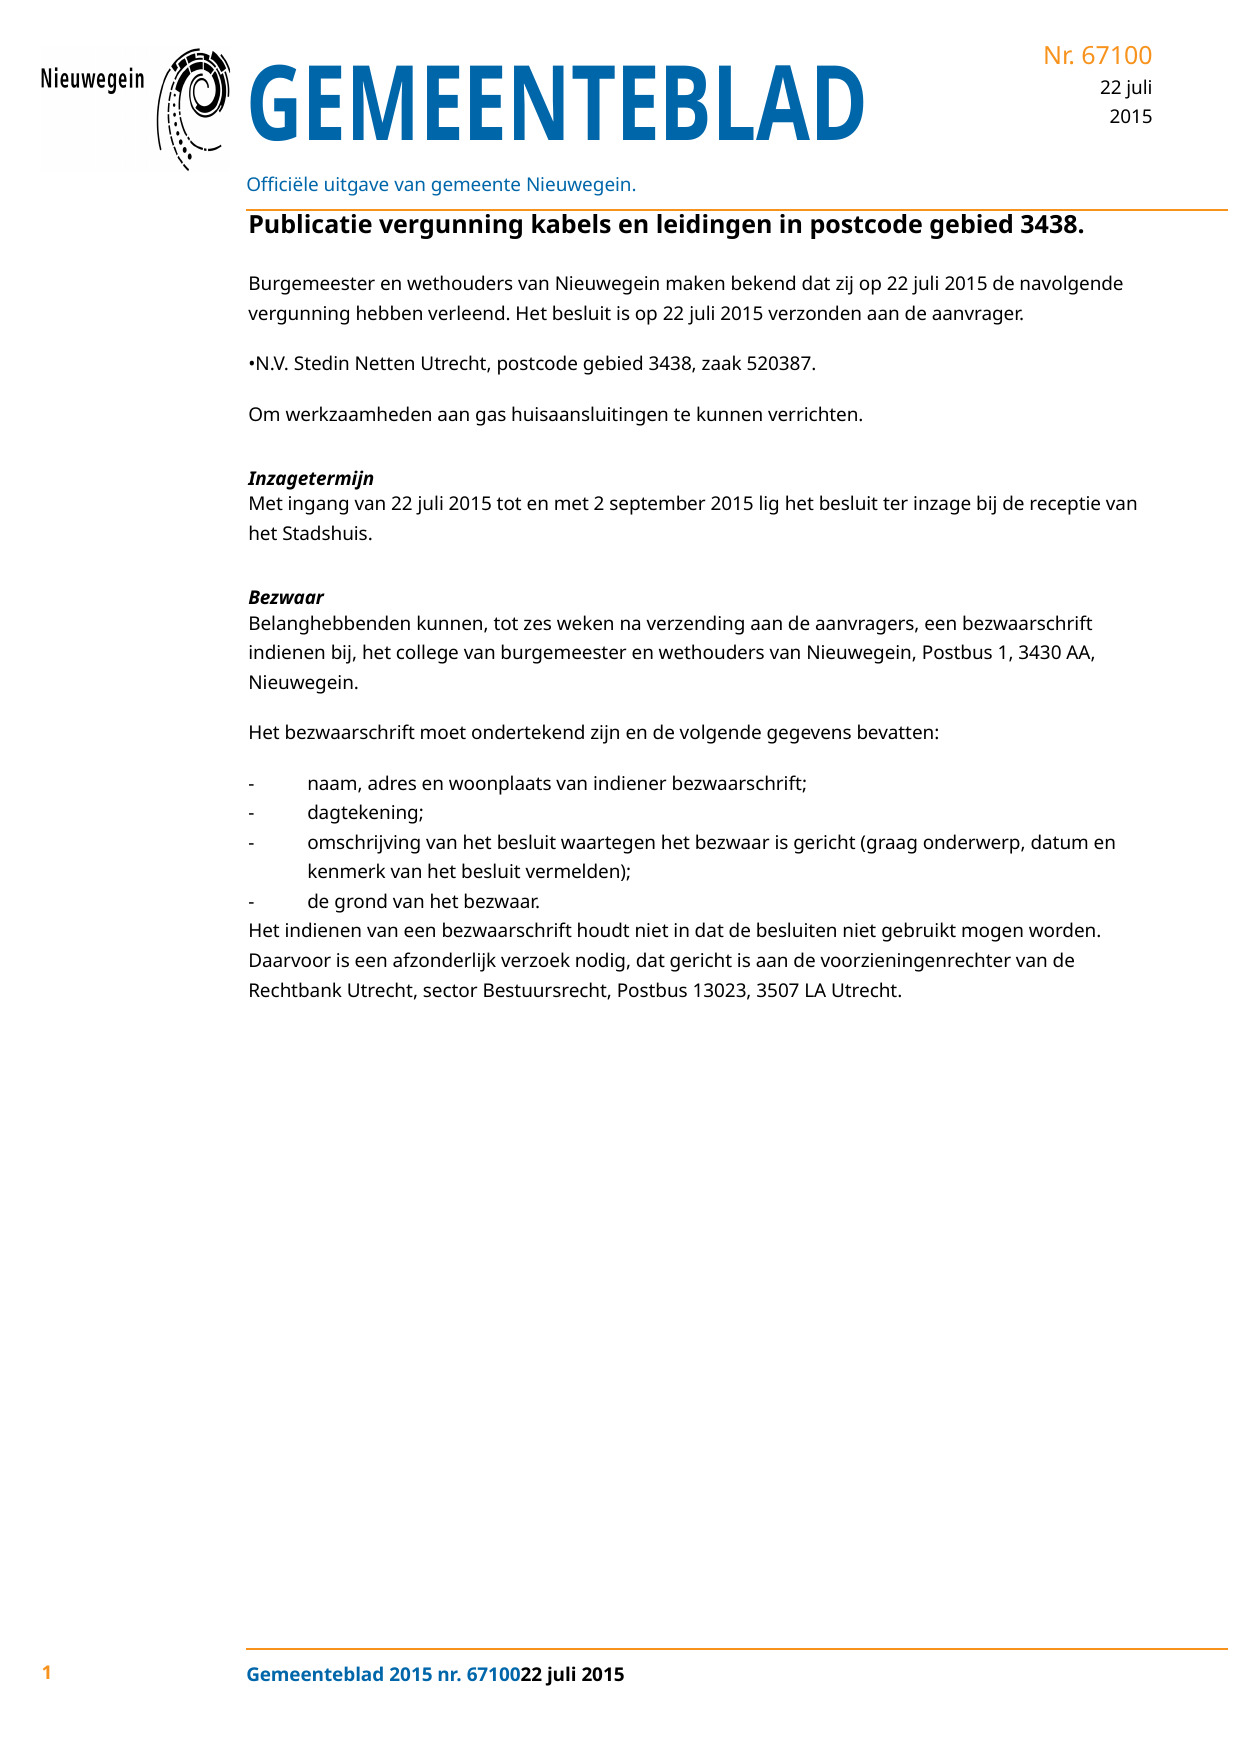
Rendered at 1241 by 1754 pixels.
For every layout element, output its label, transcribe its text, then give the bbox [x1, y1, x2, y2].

text Bezwaar [248, 584, 1152, 610]
text Het indienen van een bezwaarschrift houdt niet in dat de besluiten niet gebruikt mogen worden. Daarvoor is een afzonderlijk verzoek nodig, dat gericht is aan de voorzieningenrechter van de Rechtbank Utrecht, sector Bestuursrecht, Postbus 13023, 3507 LA Utrecht. [248, 918, 1152, 1002]
list naam, adres en woonplaats van indiener bezwaarschrift; [248, 770, 1152, 795]
picture [41, 47, 231, 172]
list dagtekening; [248, 799, 1152, 825]
list de grond van het bezwaar. [248, 888, 1152, 914]
text Publicatie vergunning kabels en leidingen in postcode gebied 3438. [248, 211, 1152, 241]
text Belanghebbenden kunnen, tot zes weken na verzending aan de aanvragers, een bezwaarschrift indienen bij, het college van burgemeester en wethouders van Nieuwegein, Postbus 1, 3430 AA, Nieuwegein. [248, 610, 1152, 694]
text Om werkzaamheden aan gas huisaansluitingen te kunnen verrichten. [248, 401, 1152, 426]
text Inzagetermijn [248, 465, 1152, 490]
text Burgemeester en wethouders van Nieuwegein maken bekend dat zij op 22 juli 2015 de navolgende vergunning hebben verleend. Het besluit is op 22 juli 2015 verzonden aan de aanvrager. [248, 270, 1152, 326]
text Met ingang van 22 juli 2015 tot en met 2 september 2015 lig het besluit ter inzage bij de receptie van het Stadshuis. [248, 490, 1152, 546]
text Het bezwaarschrift moet ondertekend zijn en de volgende gegevens bevatten: [248, 719, 1152, 745]
text •N.V. Stedin Netten Utrecht, postcode gebied 3438, zaak 520387. [248, 350, 1152, 376]
list omschrijving van het besluit waartegen het bezwaar is gericht (graag onderwerp, datum en kenmerk van het besluit vermelden); [248, 829, 1152, 884]
